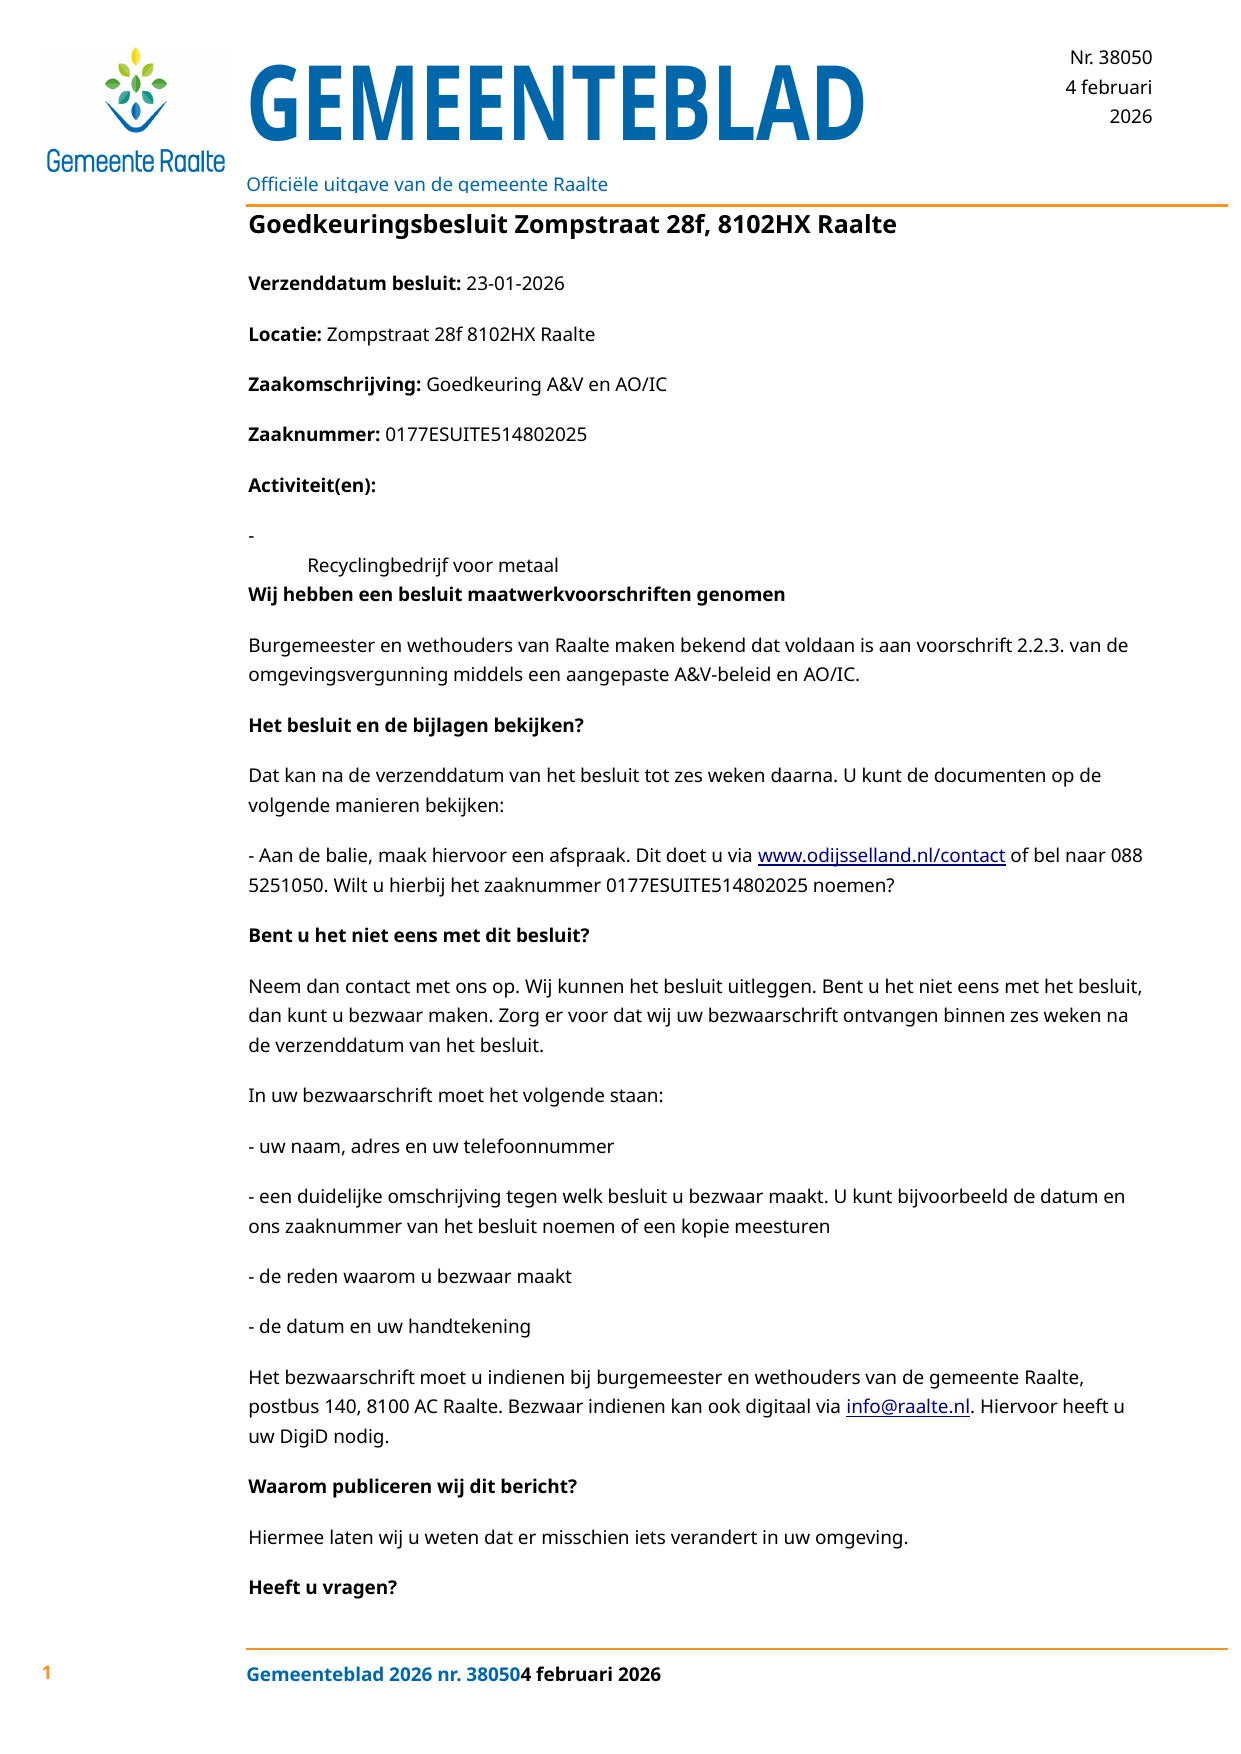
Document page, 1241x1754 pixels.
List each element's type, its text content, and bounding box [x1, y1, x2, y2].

text Locatie: Zompstraat 28f 8102HX Raalte [248, 321, 1152, 346]
text - de reden waarom u bezwaar maakt [248, 1263, 1152, 1289]
text Heeft u vragen? [248, 1574, 1152, 1600]
text Burgemeester en wethouders van Raalte maken bekend dat voldaan is aan voorschrift 2.2.3. van de omgevingsvergunning middels een aangepaste A&V-beleid en AO/IC. [248, 632, 1152, 687]
text Zaakomschrijving: Goedkeuring A&V en AO/IC [248, 371, 1152, 397]
text Zaaknummer: 0177ESUITE514802025 [248, 422, 1152, 447]
text Het bezwaarschrift moet u indienen bij burgemeester en wethouders van de gemeente Raalte, postbus 140, 8100 AC Raalte. Bezwaar indienen kan ook digitaal via info@raalte.nl. Hiervoor heeft u uw DigiD nodig. [248, 1364, 1152, 1449]
text Activiteit(en): [248, 472, 1152, 498]
text - Aan de balie, maak hiervoor een afspraak. Dit doet u via www.odijsselland.nl/contact of bel naar 088 5251050. Wilt u hierbij het zaaknummer 0177ESUITE514802025 noemen? [248, 842, 1152, 898]
text Waarom publiceren wij dit bericht? [248, 1474, 1152, 1499]
text - uw naam, adres en uw telefoonnummer [248, 1133, 1152, 1158]
text In uw bezwaarschrift moet het volgende staan: [248, 1082, 1152, 1108]
text Dat kan na de verzenddatum van het besluit tot zes weken daarna. U kunt de documenten op de volgende manieren bekijken: [248, 762, 1152, 818]
text Het besluit en de bijlagen bekijken? [248, 712, 1152, 738]
list Recyclingbedrijf voor metaal [248, 552, 1152, 578]
text Bent u het niet eens met dit besluit? [248, 922, 1152, 948]
text Goedkeuringsbesluit Zompstraat 28f, 8102HX Raalte [248, 207, 1152, 241]
text - de datum en uw handtekening [248, 1314, 1152, 1339]
text - een duidelijke omschrijving tegen welk besluit u bezwaar maakt. U kunt bijvoorbeeld de datum en ons zaaknummer van het besluit noemen of een kopie meesturen [248, 1183, 1152, 1238]
text Hiermee laten wij u weten dat er misschien iets verandert in uw omgeving. [248, 1524, 1152, 1550]
text Wij hebben een besluit maatwerkvoorschriften genomen [248, 582, 1152, 607]
picture [41, 47, 231, 172]
text Verzenddatum besluit: 23-01-2026 [248, 270, 1152, 296]
text Neem dan contact met ons op. Wij kunnen het besluit uitleggen. Bent u het niet eens met het besluit, dan kunt u bezwaar maken. Zorg er voor dat wij uw bezwaarschrift ontvangen binnen zes weken na de verzenddatum van het besluit. [248, 973, 1152, 1058]
